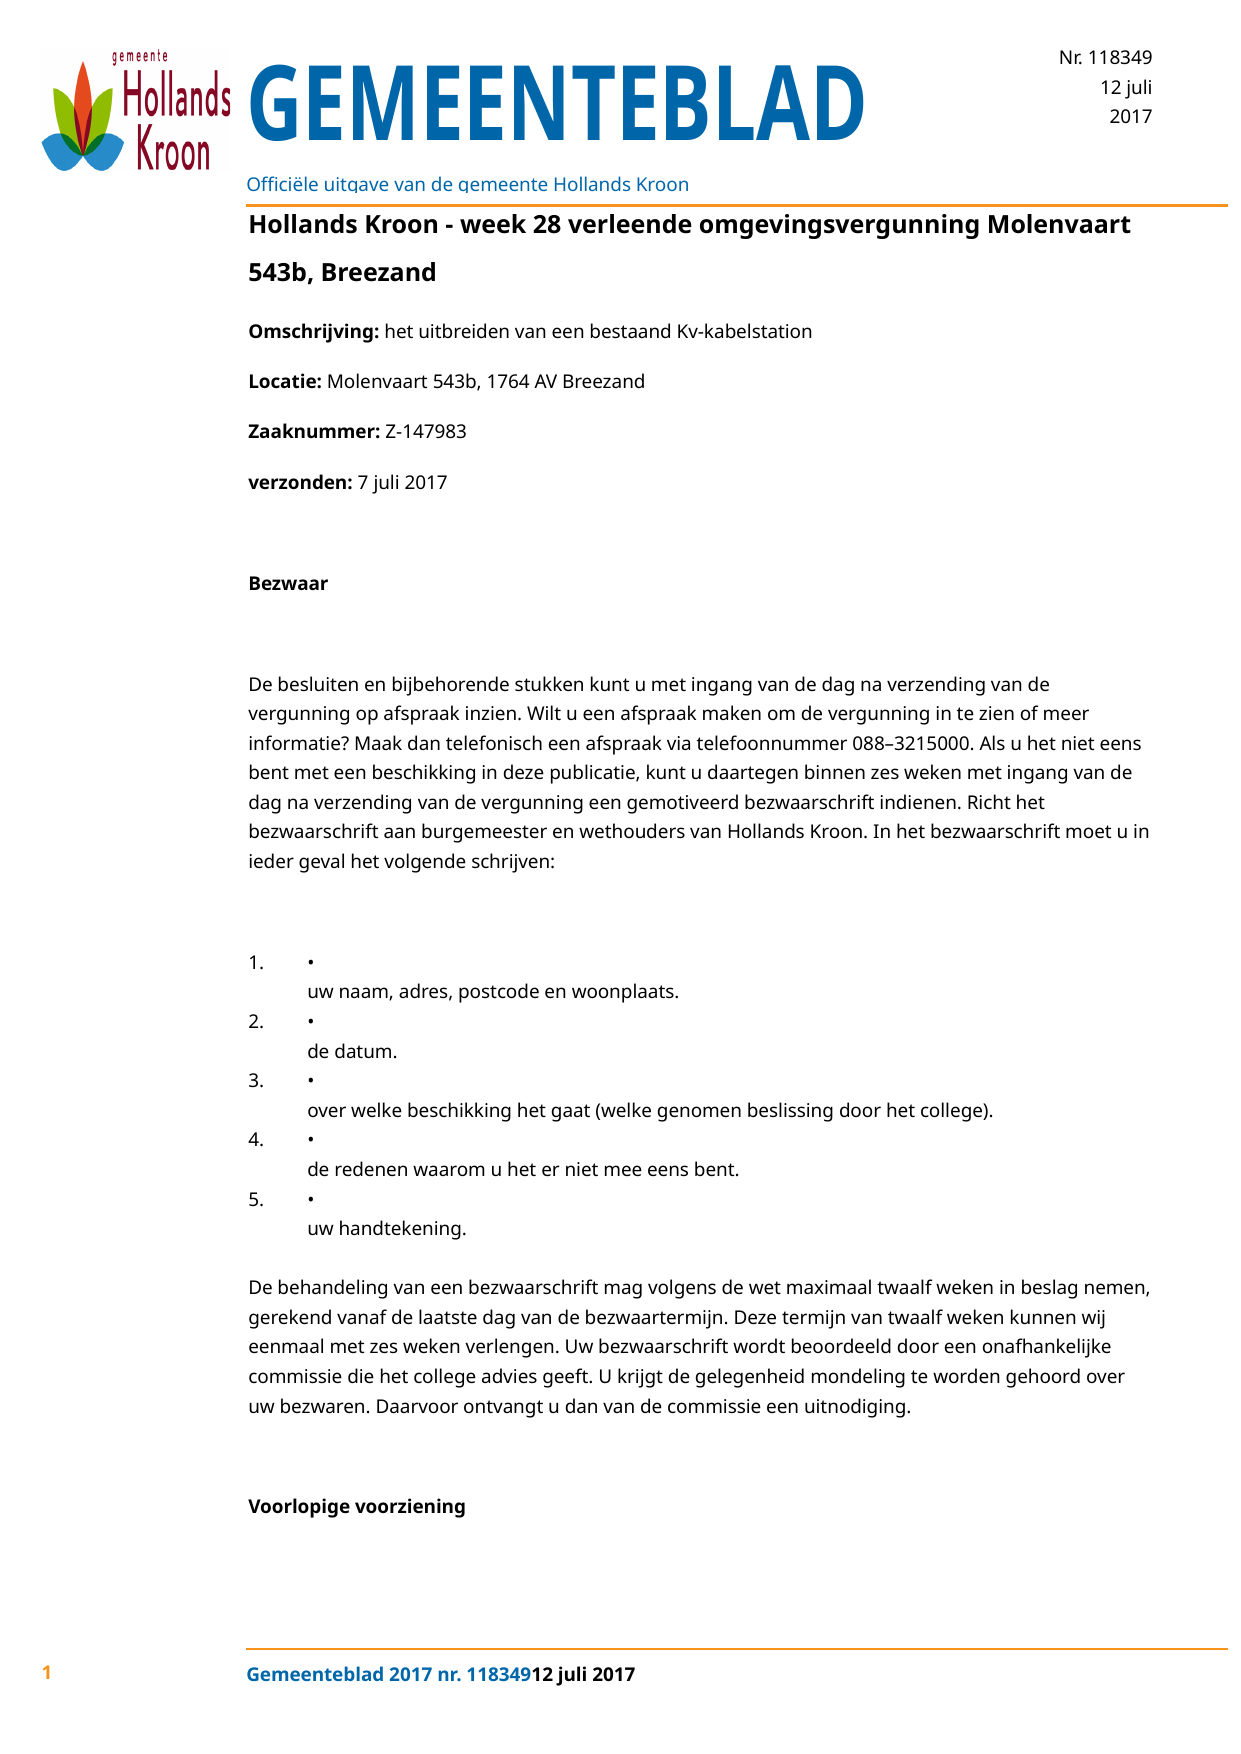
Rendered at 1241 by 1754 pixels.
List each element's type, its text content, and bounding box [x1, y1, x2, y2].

text De behandeling van een bezwaarschrift mag volgens de wet maximaal twaalf weken in beslag nemen, gerekend vanaf de laatste dag van de bezwaartermijn. Deze termijn van twaalf weken kunnen wij eenmaal met zes weken verlengen. Uw bezwaarschrift wordt beoordeeld door een onafhankelijke commissie die het college advies geeft. U krijgt de gelegenheid mondeling te worden gehoord over uw bezwaren. Daarvoor ontvangt u dan van de commissie een uitnodiging. [248, 1274, 1152, 1419]
list de redenen waarom u het er niet mee eens bent. [248, 1156, 1152, 1182]
list de datum. [248, 1038, 1152, 1064]
list • [248, 1127, 1152, 1152]
list • [248, 1186, 1152, 1212]
text Omschrijving: het uitbreiden van een bestaand Kv-kabelstation [248, 318, 1152, 344]
list • [248, 1067, 1152, 1093]
picture [41, 47, 231, 172]
text Hollands Kroon - week 28 verleende omgevingsvergunning Molenvaart 543b, Breezand [248, 207, 1152, 288]
text Locatie: Molenvaart 543b, 1764 AV Breezand [248, 368, 1152, 394]
text Zaaknummer: Z-147983 [248, 419, 1152, 444]
list • [248, 949, 1152, 975]
text Voorlopige voorziening [248, 1494, 1152, 1519]
text verzonden: 7 juli 2017 [248, 469, 1152, 495]
text De besluiten en bijbehorende stukken kunt u met ingang van de dag na verzending van de vergunning op afspraak inzien. Wilt u een afspraak maken om de vergunning in te zien of meer informatie? Maak dan telefonisch een afspraak via telefoonnummer 088–3215000. Als u het niet eens bent met een beschikking in deze publicatie, kunt u daartegen binnen zes weken met ingang van de dag na verzending van de vergunning een gemotiveerd bezwaarschrift indienen. Richt het bezwaarschrift aan burgemeester en wethouders van Hollands Kroon. In het bezwaarschrift moet u in ieder geval het volgende schrijven: [248, 671, 1152, 874]
text Bezwaar [248, 570, 1152, 596]
list • [248, 1008, 1152, 1034]
list uw handtekening. [248, 1215, 1152, 1241]
list uw naam, adres, postcode en woonplaats. [248, 979, 1152, 1004]
list over welke beschikking het gaat (welke genomen beslissing door het college). [248, 1097, 1152, 1123]
